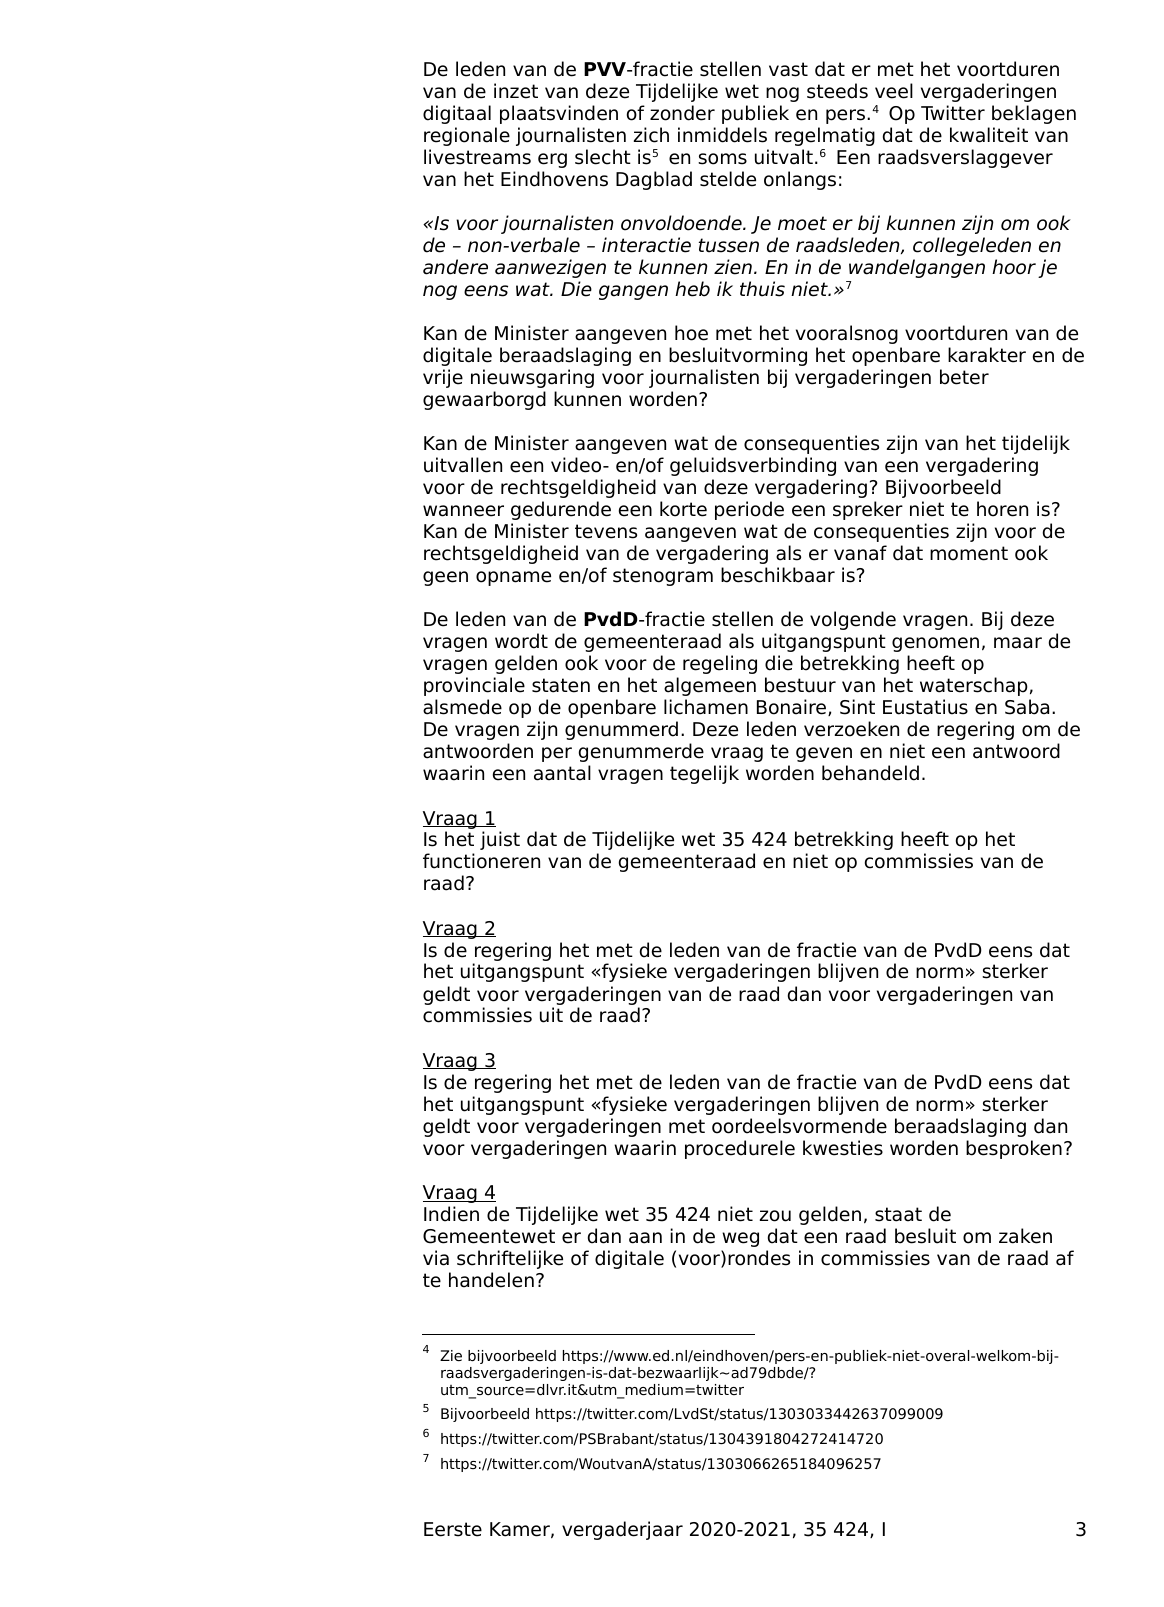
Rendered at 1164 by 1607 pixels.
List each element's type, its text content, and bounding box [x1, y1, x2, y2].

text https://twitter.com/WoutvanA/status/1303066265184096257 [422, 1452, 1087, 1474]
text Kan de Minister aangeven wat de consequenties zijn van het tijdelijk uitvallen een video- en/of geluidsverbinding van een vergadering voor de rechtsgeldigheid van deze vergadering? Bijvoorbeeld wanneer gedurende een korte periode een spreker niet te horen is? Kan de Minister tevens aangeven wat de consequenties zijn voor de rechtsgeldigheid van de vergadering als er vanaf dat moment ook geen opname en/of stenogram beschikbaar is? [422, 433, 1087, 587]
text Bijvoorbeeld https://twitter.com/LvdSt/status/1303033442637099009 [422, 1402, 1087, 1424]
text Is de regering het met de leden van de fractie van de PvdD eens dat het uitgangspunt «fysieke vergaderingen blijven de norm» sterker geldt voor vergaderingen van de raad dan voor vergaderingen van commissies uit de raad? [422, 939, 1087, 1027]
text Zie bijvoorbeeld https://www.ed.nl/eindhoven/pers-en-publiek-niet-overal-welkom-bij-raadsvergaderingen-is-dat-bezwaarlijk~ad79dbde/?utm_source=dlvr.it&utm_medium=twitter [422, 1343, 1087, 1399]
text Indien de Tijdelijke wet 35 424 niet zou gelden, staat de Gemeentewet er dan aan in de weg dat een raad besluit om zaken via schriftelijke of digitale (voor)rondes in commissies van de raad af te handelen? [422, 1204, 1087, 1292]
text Vraag 4 [422, 1182, 1087, 1204]
text De leden van de PVV-fractie stellen vast dat er met het voortduren van de inzet van deze Tijdelijke wet nog steeds veel vergaderingen digitaal plaatsvinden of zonder publiek en pers. Op Twitter beklagen regionale journalisten zich inmiddels regelmatig dat de kwaliteit van livestreams erg slecht is en soms uitvalt. Een raadsverslaggever van het Eindhovens Dagblad stelde onlangs: [422, 59, 1087, 191]
text Is het juist dat de Tijdelijke wet 35 424 betrekking heeft op het functioneren van de gemeenteraad en niet op commissies van de raad? [422, 829, 1087, 895]
text Vraag 2 [422, 917, 1087, 939]
text Kan de Minister aangeven hoe met het vooralsnog voortduren van de digitale beraadslaging en besluitvorming het openbare karakter en de vrije nieuwsgaring voor journalisten bij vergaderingen beter gewaarborgd kunnen worden? [422, 323, 1087, 411]
text Is de regering het met de leden van de fractie van de PvdD eens dat het uitgangspunt «fysieke vergaderingen blijven de norm» sterker geldt voor vergaderingen met oordeelsvormende beraadslaging dan voor vergaderingen waarin procedurele kwesties worden besproken? [422, 1072, 1087, 1159]
text De leden van de PvdD-fractie stellen de volgende vragen. Bij deze vragen wordt de gemeenteraad als uitgangspunt genomen, maar de vragen gelden ook voor de regeling die betrekking heeft op provinciale staten en het algemeen bestuur van het waterschap, alsmede op de openbare lichamen Bonaire, Sint Eustatius en Saba. De vragen zijn genummerd. Deze leden verzoeken de regering om de antwoorden per genummerde vraag te geven en niet een antwoord waarin een aantal vragen tegelijk worden behandeld. [422, 609, 1087, 785]
text https://twitter.com/PSBrabant/status/1304391804272414720 [422, 1427, 1087, 1449]
text Vraag 3 [422, 1049, 1087, 1072]
text «Is voor journalisten onvoldoende. Je moet er bij kunnen zijn om ook de – non-verbale – interactie tussen de raadsleden, collegeleden en andere aanwezigen te kunnen zien. En in de wandelgangen hoor je nog eens wat. Die gangen heb ik thuis niet.» [422, 213, 1087, 301]
text Vraag 1 [422, 807, 1087, 829]
